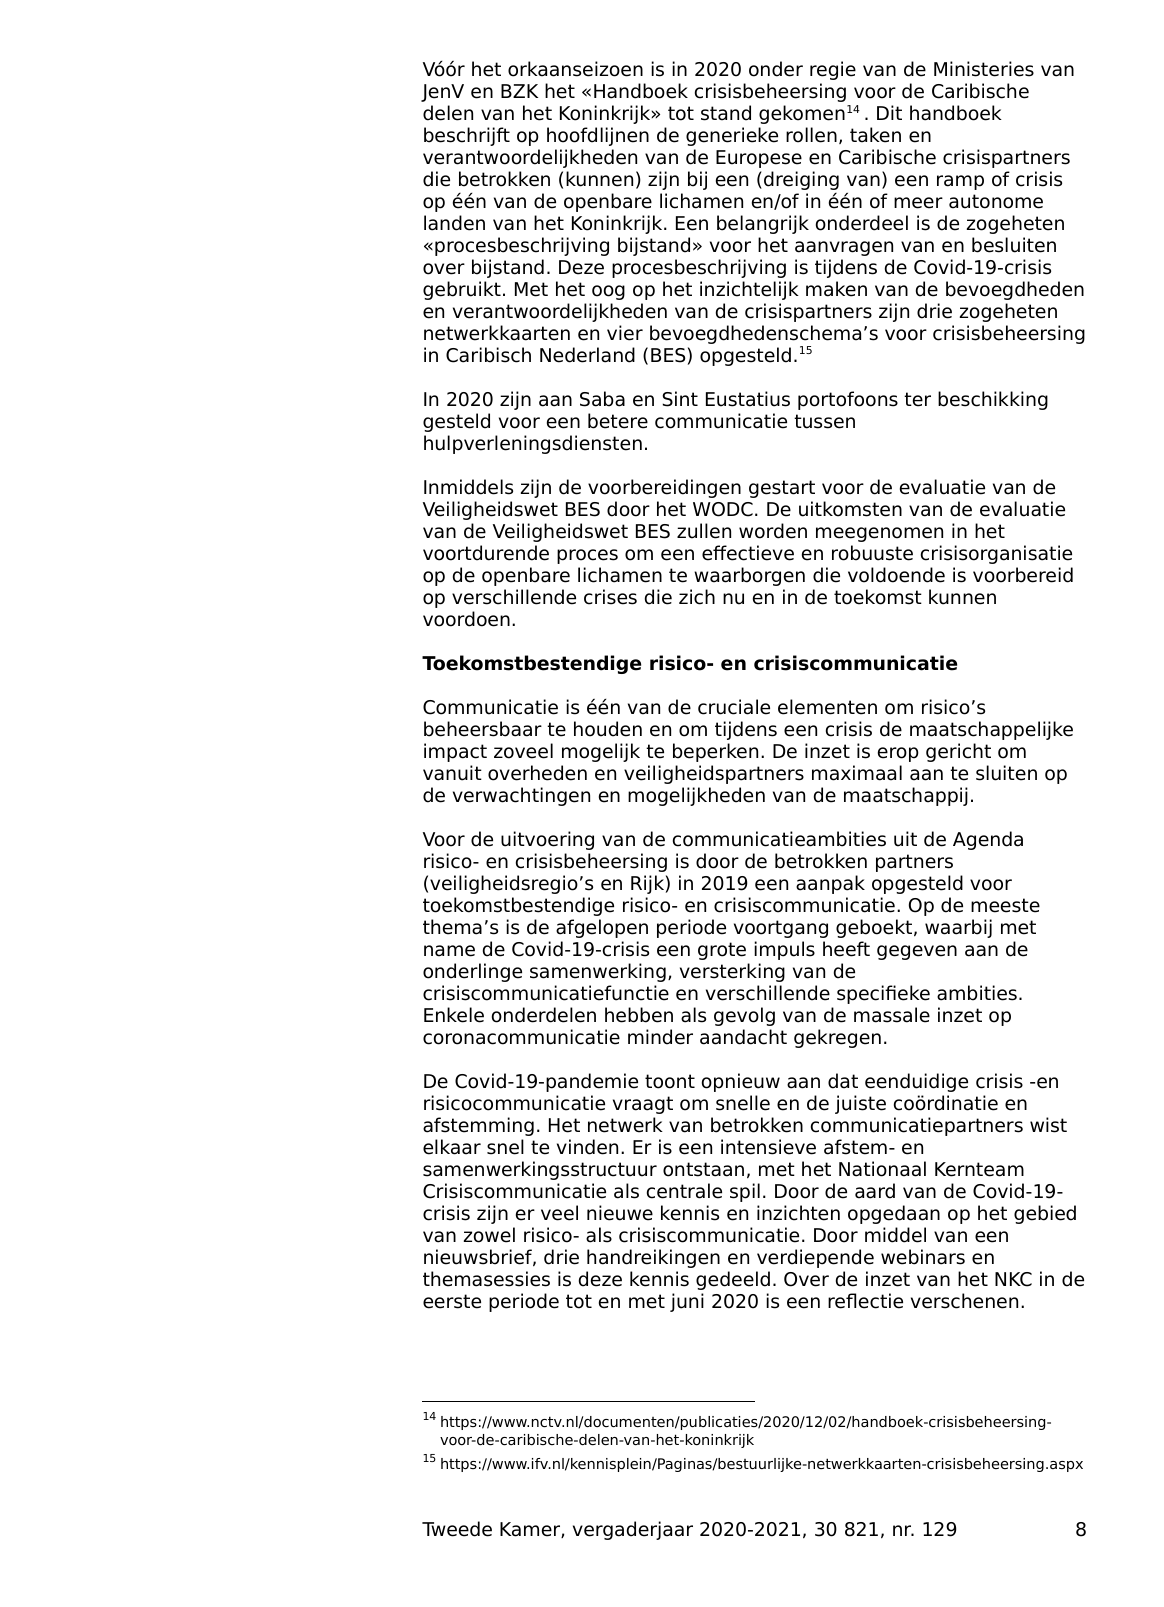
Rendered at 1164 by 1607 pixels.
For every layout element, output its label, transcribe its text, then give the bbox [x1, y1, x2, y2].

text Communicatie is één van de cruciale elementen om risico’s beheersbaar te houden en om tijdens een crisis de maatschappelijke impact zoveel mogelijk te beperken. De inzet is erop gericht om vanuit overheden en veiligheidspartners maximaal aan te sluiten op de verwachtingen en mogelijkheden van de maatschappij. [422, 697, 1087, 807]
text https://www.ifv.nl/kennisplein/Paginas/bestuurlijke-netwerkkaarten-crisisbeheersing.aspx [422, 1452, 1087, 1474]
subtitle Toekomstbestendige risico- en crisiscommunicatie [422, 653, 1087, 675]
text Vóór het orkaanseizoen is in 2020 onder regie van de Ministeries van JenV en BZK het «Handboek crisisbeheersing voor de Caribische delen van het Koninkrijk» tot stand gekomen. Dit handboek beschrijft op hoofdlijnen de generieke rollen, taken en verantwoordelijkheden van de Europese en Caribische crisispartners die betrokken (kunnen) zijn bij een (dreiging van) een ramp of crisis op één van de openbare lichamen en/of in één of meer autonome landen van het Koninkrijk. Een belangrijk onderdeel is de zogeheten «procesbeschrijving bijstand» voor het aanvragen van en besluiten over bijstand. Deze procesbeschrijving is tijdens de Covid-19-crisis gebruikt. Met het oog op het inzichtelijk maken van de bevoegdheden en verantwoordelijkheden van de crisispartners zijn drie zogeheten netwerkkaarten en vier bevoegdhedenschema’s voor crisisbeheersing in Caribisch Nederland (BES) opgesteld. [422, 59, 1087, 367]
text De Covid-19-pandemie toont opnieuw aan dat eenduidige crisis -en risicocommunicatie vraagt om snelle en de juiste coördinatie en afstemming. Het netwerk van betrokken communicatiepartners wist elkaar snel te vinden. Er is een intensieve afstem- en samenwerkingsstructuur ontstaan, met het Nationaal Kernteam Crisiscommunicatie als centrale spil. Door de aard van de Covid-19-crisis zijn er veel nieuwe kennis en inzichten opgedaan op het gebied van zowel risico- als crisiscommunicatie. Door middel van een nieuwsbrief, drie handreikingen en verdiepende webinars en themasessies is deze kennis gedeeld. Over de inzet van het NKC in de eerste periode tot en met juni 2020 is een reflectie verschenen. [422, 1071, 1087, 1313]
text Voor de uitvoering van de communicatieambities uit de Agenda risico- en crisisbeheersing is door de betrokken partners (veiligheidsregio’s en Rijk) in 2019 een aanpak opgesteld voor toekomstbestendige risico- en crisiscommunicatie. Op de meeste thema’s is de afgelopen periode voortgang geboekt, waarbij met name de Covid-19-crisis een grote impuls heeft gegeven aan de onderlinge samenwerking, versterking van de crisiscommunicatiefunctie en verschillende specifieke ambities. Enkele onderdelen hebben als gevolg van de massale inzet op coronacommunicatie minder aandacht gekregen. [422, 829, 1087, 1049]
text https://www.nctv.nl/documenten/publicaties/2020/12/02/handboek-crisisbeheersing-voor-de-caribische-delen-van-het-koninkrijk [422, 1410, 1087, 1449]
text In 2020 zijn aan Saba en Sint Eustatius portofoons ter beschikking gesteld voor een betere communicatie tussen hulpverleningsdiensten. [422, 389, 1087, 455]
text Inmiddels zijn de voorbereidingen gestart voor de evaluatie van de Veiligheidswet BES door het WODC. De uitkomsten van de evaluatie van de Veiligheidswet BES zullen worden meegenomen in het voortdurende proces om een effectieve en robuuste crisisorganisatie op de openbare lichamen te waarborgen die voldoende is voorbereid op verschillende crises die zich nu en in de toekomst kunnen voordoen. [422, 477, 1087, 631]
